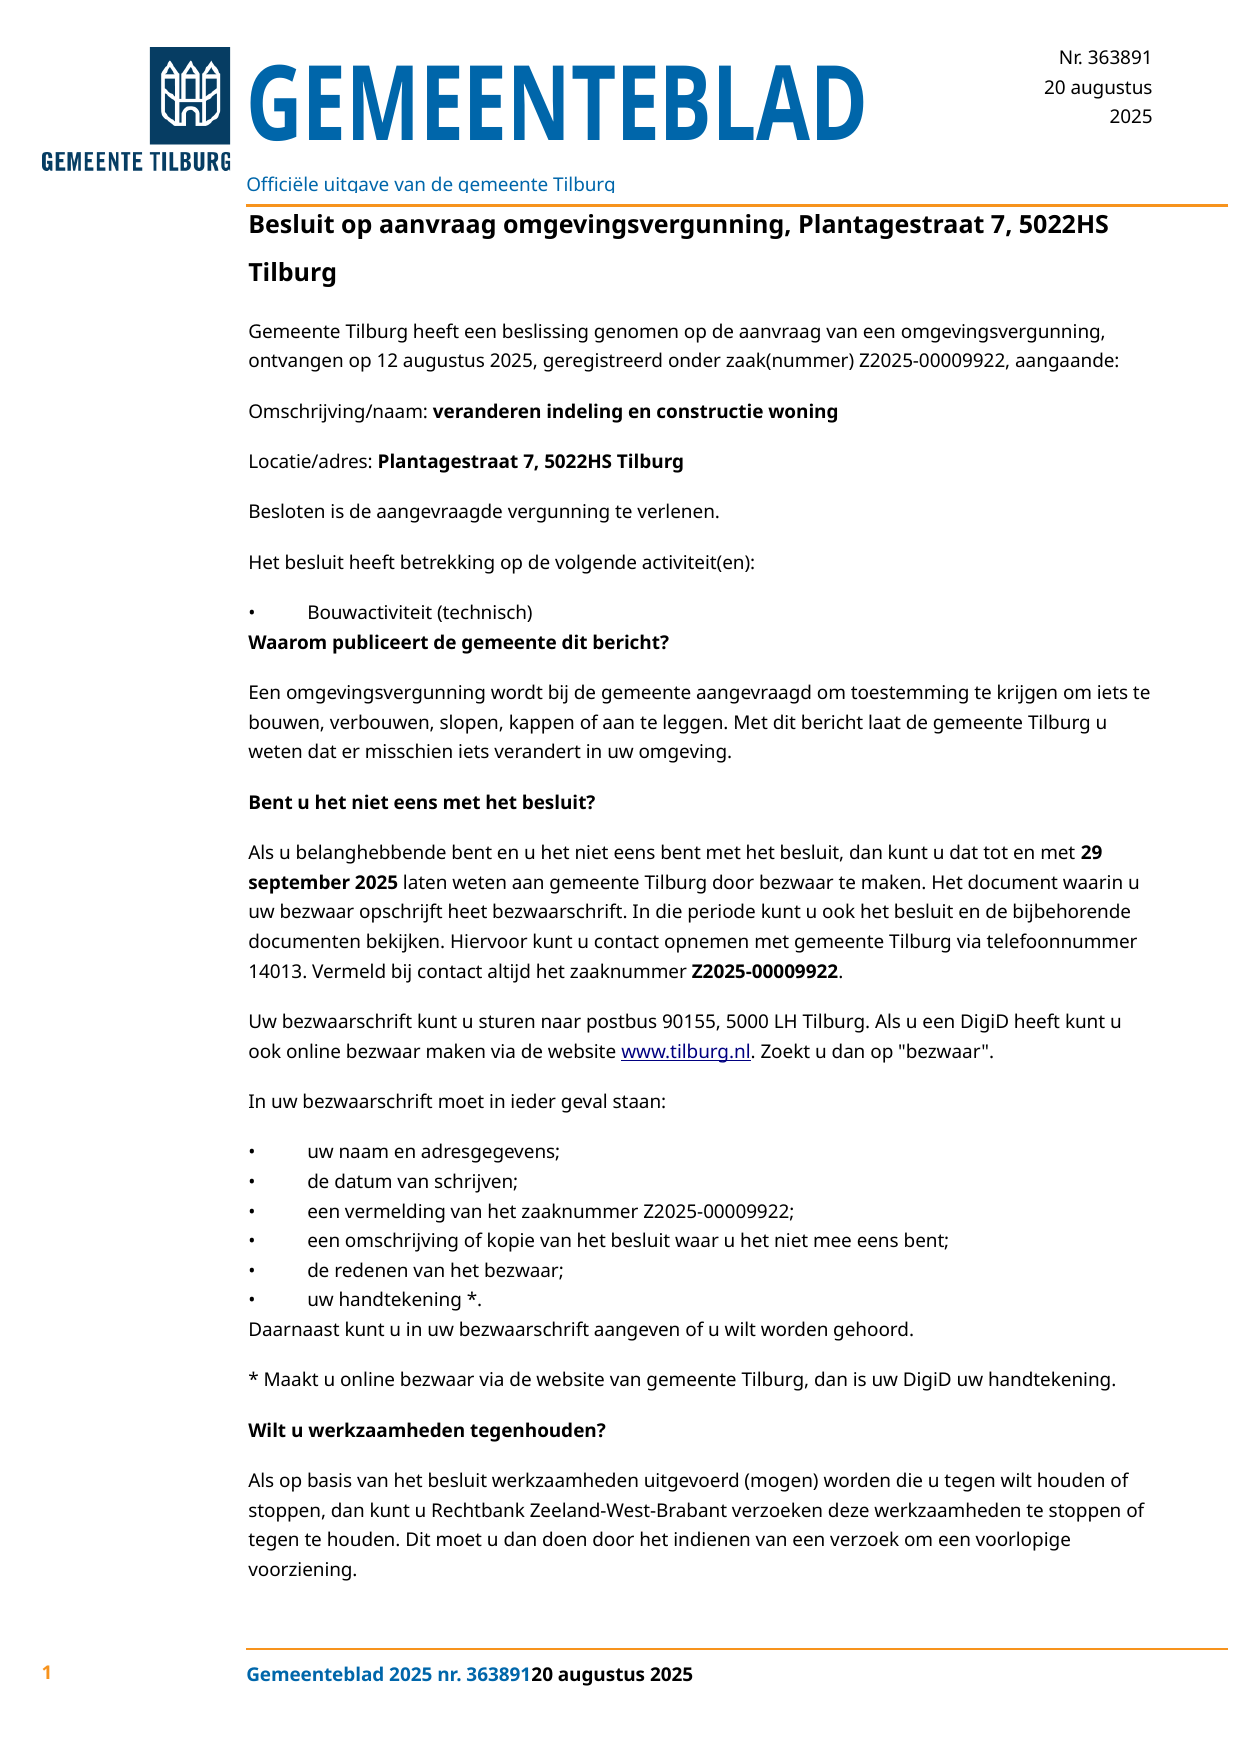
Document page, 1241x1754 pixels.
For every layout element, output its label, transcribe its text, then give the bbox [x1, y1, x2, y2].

text In uw bezwaarschrift moet in ieder geval staan: [248, 1088, 1152, 1114]
text Besluit op aanvraag omgevingsvergunning, Plantagestraat 7, 5022HS Tilburg [248, 207, 1152, 288]
text Omschrijving/naam: veranderen indeling en constructie woning [248, 398, 1152, 424]
list uw handtekening *. [248, 1287, 1152, 1312]
picture [41, 47, 231, 172]
text Het besluit heeft betrekking op de volgende activiteit(en): [248, 549, 1152, 575]
text Gemeente Tilburg heeft een beslissing genomen op de aanvraag van een omgevingsvergunning, ontvangen op 12 augustus 2025, geregistreerd onder zaak(nummer) Z2025-00009922, aangaande: [248, 318, 1152, 373]
list een vermelding van het zaaknummer Z2025-00009922; [248, 1198, 1152, 1224]
text * Maakt u online bezwaar via de website van gemeente Tilburg, dan is uw DigiD uw handtekening. [248, 1367, 1152, 1392]
text Bent u het niet eens met het besluit? [248, 789, 1152, 815]
list de redenen van het bezwaar; [248, 1257, 1152, 1283]
list Bouwactiviteit (technisch) [248, 599, 1152, 625]
text Als u belanghebbende bent en u het niet eens bent met het besluit, dan kunt u dat tot en met 29 september 2025 laten weten aan gemeente Tilburg door bezwaar te maken. Het document waarin u uw bezwaar opschrijft heet bezwaarschrift. In die periode kunt u ook het besluit en de bijbehorende documenten bekijken. Hiervoor kunt u contact opnemen met gemeente Tilburg via telefoonnummer 14013. Vermeld bij contact altijd het zaaknummer Z2025-00009922. [248, 839, 1152, 984]
text Waarom publiceert de gemeente dit bericht? [248, 629, 1152, 655]
text Locatie/adres: Plantagestraat 7, 5022HS Tilburg [248, 448, 1152, 474]
text Uw bezwaarschrift kunt u sturen naar postbus 90155, 5000 LH Tilburg. Als u een DigiD heeft kunt u ook online bezwaar maken via de website www.tilburg.nl. Zoekt u dan op "bezwaar". [248, 1008, 1152, 1064]
text Daarnaast kunt u in uw bezwaarschrift aangeven of u wilt worden gehoord. [248, 1316, 1152, 1342]
text Besloten is de aangevraagde vergunning te verlenen. [248, 499, 1152, 524]
list een omschrijving of kopie van het besluit waar u het niet mee eens bent; [248, 1227, 1152, 1253]
text Een omgevingsvergunning wordt bij de gemeente aangevraagd om toestemming te krijgen om iets te bouwen, verbouwen, slopen, kappen of aan te leggen. Met dit bericht laat de gemeente Tilburg u weten dat er misschien iets verandert in uw omgeving. [248, 679, 1152, 764]
text Wilt u werkzaamheden tegenhouden? [248, 1417, 1152, 1443]
list de datum van schrijven; [248, 1168, 1152, 1194]
list uw naam en adresgegevens; [248, 1139, 1152, 1164]
text Als op basis van het besluit werkzaamheden uitgevoerd (mogen) worden die u tegen wilt houden of stoppen, dan kunt u Rechtbank Zeeland-West-Brabant verzoeken deze werkzaamheden te stoppen of tegen te houden. Dit moet u dan doen door het indienen van een verzoek om een voorlopige voorziening. [248, 1467, 1152, 1582]
